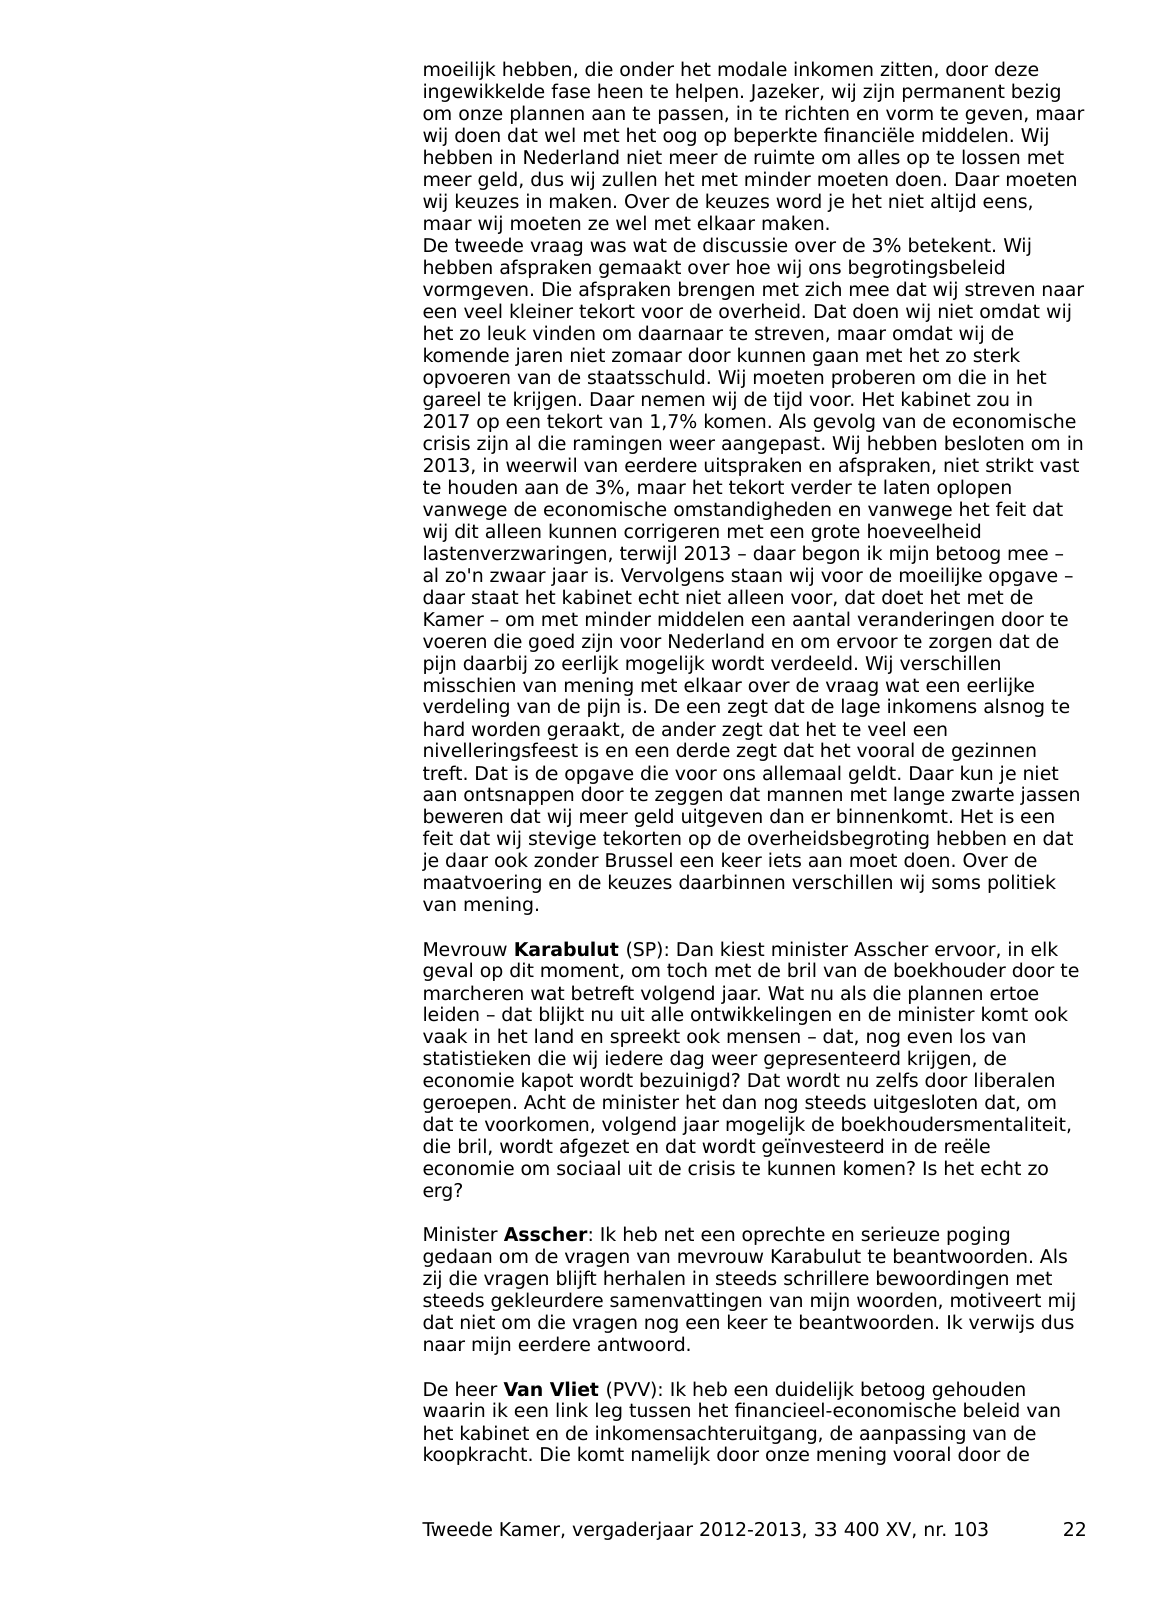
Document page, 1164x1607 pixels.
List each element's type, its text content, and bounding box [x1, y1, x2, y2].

text moeilijk hebben, die onder het modale inkomen zitten, door deze ingewikkelde fase heen te helpen. Jazeker, wij zijn permanent bezig om onze plannen aan te passen, in te richten en vorm te geven, maar wij doen dat wel met het oog op beperkte financiële middelen. Wij hebben in Nederland niet meer de ruimte om alles op te lossen met meer geld, dus wij zullen het met minder moeten doen. Daar moeten wij keuzes in maken. Over de keuzes word je het niet altijd eens, maar wij moeten ze wel met elkaar maken. [422, 59, 1087, 235]
text De heer Van Vliet (PVV): Ik heb een duidelijk betoog gehouden waarin ik een link leg tussen het financieel-economische beleid van het kabinet en de inkomensachteruitgang, de aanpassing van de koopkracht. Die komt namelijk door onze mening vooral door de [422, 1378, 1087, 1466]
text Minister Asscher: Ik heb net een oprechte en serieuze poging gedaan om de vragen van mevrouw Karabulut te beantwoorden. Als zij die vragen blijft herhalen in steeds schrillere bewoordingen met steeds gekleurdere samenvattingen van mijn woorden, motiveert mij dat niet om die vragen nog een keer te beantwoorden. Ik verwijs dus naar mijn eerdere antwoord. [422, 1224, 1087, 1356]
text Mevrouw Karabulut (SP): Dan kiest minister Asscher ervoor, in elk geval op dit moment, om toch met de bril van de boekhouder door te marcheren wat betreft volgend jaar. Wat nu als die plannen ertoe leiden – dat blijkt nu uit alle ontwikkelingen en de minister komt ook vaak in het land en spreekt ook mensen – dat, nog even los van statistieken die wij iedere dag weer gepresenteerd krijgen, de economie kapot wordt bezuinigd? Dat wordt nu zelfs door liberalen geroepen. Acht de minister het dan nog steeds uitgesloten dat, om dat te voorkomen, volgend jaar mogelijk de boekhoudersmentaliteit, die bril, wordt afgezet en dat wordt geïnvesteerd in de reële economie om sociaal uit de crisis te kunnen komen? Is het echt zo erg? [422, 938, 1087, 1202]
text De tweede vraag was wat de discussie over de 3% betekent. Wij hebben afspraken gemaakt over hoe wij ons begrotingsbeleid vormgeven. Die afspraken brengen met zich mee dat wij streven naar een veel kleiner tekort voor de overheid. Dat doen wij niet omdat wij het zo leuk vinden om daarnaar te streven, maar omdat wij de komende jaren niet zomaar door kunnen gaan met het zo sterk opvoeren van de staatsschuld. Wij moeten proberen om die in het gareel te krijgen. Daar nemen wij de tijd voor. Het kabinet zou in 2017 op een tekort van 1,7% komen. Als gevolg van de economische crisis zijn al die ramingen weer aangepast. Wij hebben besloten om in 2013, in weerwil van eerdere uitspraken en afspraken, niet strikt vast te houden aan de 3%, maar het tekort verder te laten oplopen vanwege de economische omstandigheden en vanwege het feit dat wij dit alleen kunnen corrigeren met een grote hoeveelheid lastenverzwaringen, terwijl 2013 – daar begon ik mijn betoog mee – al zo'n zwaar jaar is. Vervolgens staan wij voor de moeilijke opgave – daar staat het kabinet echt niet alleen voor, dat doet het met de Kamer – om met minder middelen een aantal veranderingen door te voeren die goed zijn voor Nederland en om ervoor te zorgen dat de pijn daarbij zo eerlijk mogelijk wordt verdeeld. Wij verschillen misschien van mening met elkaar over de vraag wat een eerlijke verdeling van de pijn is. De een zegt dat de lage inkomens alsnog te hard worden geraakt, de ander zegt dat het te veel een nivelleringsfeest is en een derde zegt dat het vooral de gezinnen treft. Dat is de opgave die voor ons allemaal geldt. Daar kun je niet aan ontsnappen door te zeggen dat mannen met lange zwarte jassen beweren dat wij meer geld uitgeven dan er binnenkomt. Het is een feit dat wij stevige tekorten op de overheidsbegroting hebben en dat je daar ook zonder Brussel een keer iets aan moet doen. Over de maatvoering en de keuzes daarbinnen verschillen wij soms politiek van mening. [422, 235, 1087, 916]
